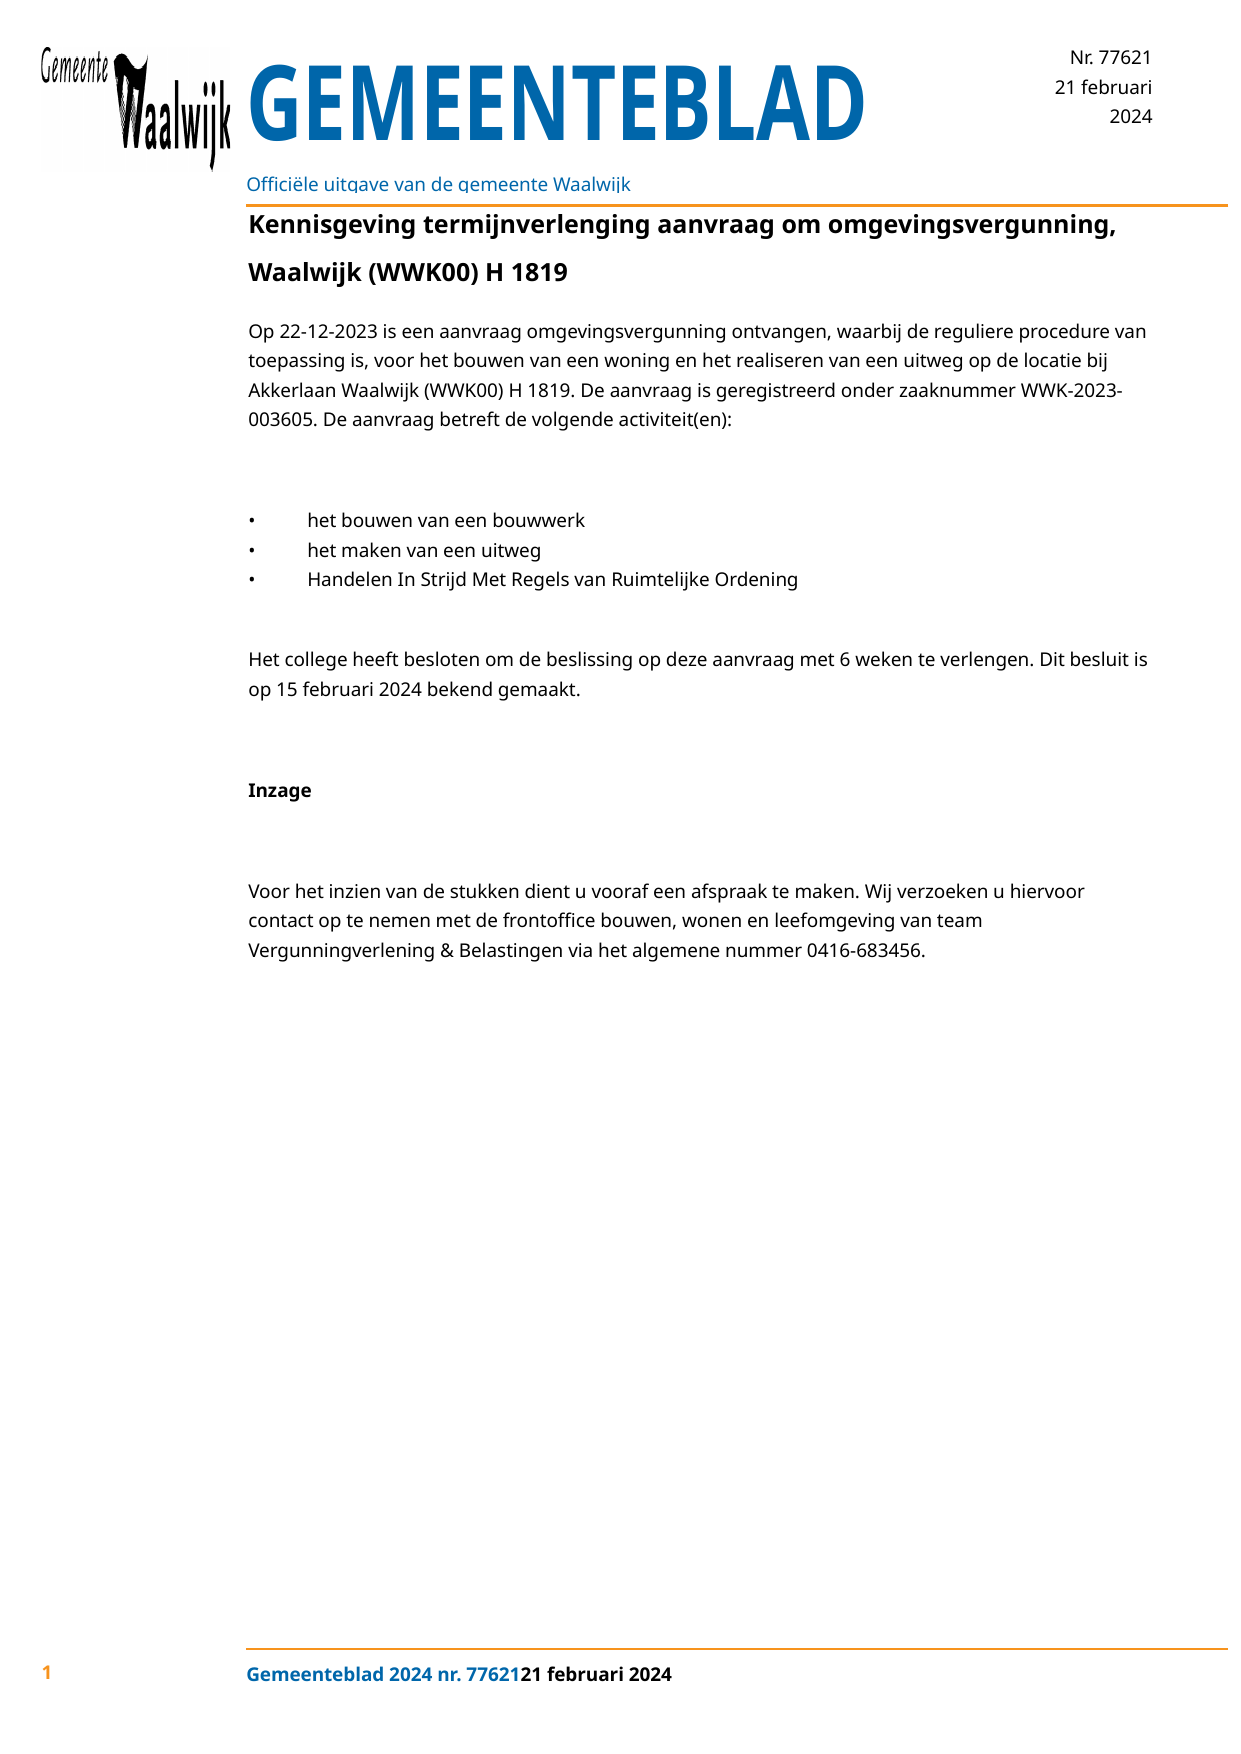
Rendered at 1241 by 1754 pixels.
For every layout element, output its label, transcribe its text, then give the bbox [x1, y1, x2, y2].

picture [41, 47, 231, 172]
list het maken van een uitweg [248, 537, 1152, 563]
text Op 22-12-2023 is een aanvraag omgevingsvergunning ontvangen, waarbij de reguliere procedure van toepassing is, voor het bouwen van een woning en het realiseren van een uitweg op de locatie bij Akkerlaan Waalwijk (WWK00) H 1819. De aanvraag is geregistreerd onder zaaknummer WWK-2023-003605. De aanvraag betreft de volgende activiteit(en): [248, 318, 1152, 432]
list het bouwen van een bouwwerk [248, 507, 1152, 533]
text Kennisgeving termijnverlenging aanvraag om omgevingsvergunning, Waalwijk (WWK00) H 1819 [248, 207, 1152, 288]
text Het college heeft besloten om de beslissing op deze aanvraag met 6 weken te verlengen. Dit besluit is op 15 februari 2024 bekend gemaakt. [248, 647, 1152, 702]
list Handelen In Strijd Met Regels van Ruimtelijke Ordening [248, 567, 1152, 592]
text Voor het inzien van de stukken dient u vooraf een afspraak te maken. Wij verzoeken u hiervoor contact op te nemen met de frontoffice bouwen, wonen en leefomgeving van team Vergunningverlening & Belastingen via het algemene nummer 0416-683456. [248, 878, 1152, 963]
text Inzage [248, 777, 1152, 803]
